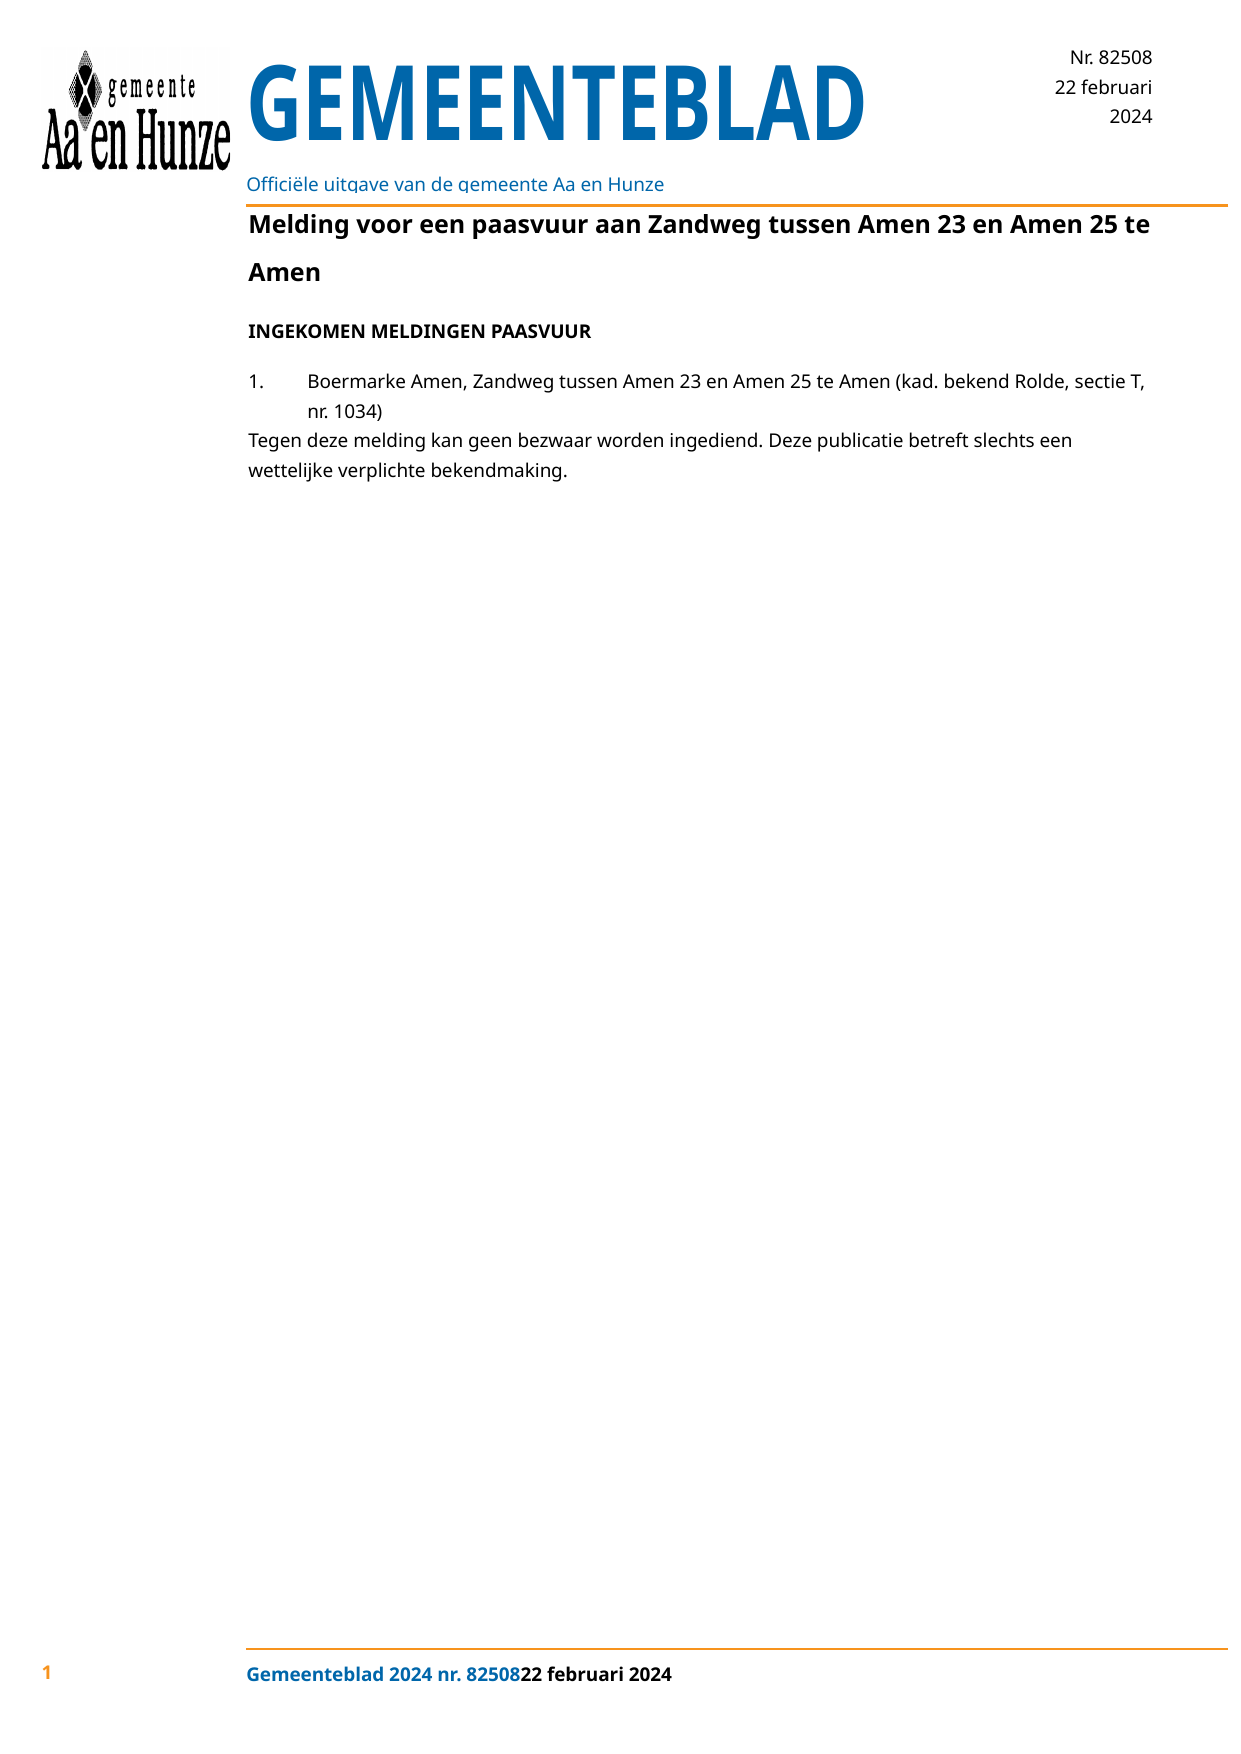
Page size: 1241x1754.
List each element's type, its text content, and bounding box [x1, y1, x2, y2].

text INGEKOMEN MELDINGEN PAASVUUR [248, 318, 1152, 344]
picture [41, 47, 231, 172]
text Melding voor een paasvuur aan Zandweg tussen Amen 23 en Amen 25 te Amen [248, 207, 1152, 288]
text Tegen deze melding kan geen bezwaar worden ingediend. Deze publicatie betreft slechts een wettelijke verplichte bekendmaking. [248, 427, 1152, 483]
list Boermarke Amen, Zandweg tussen Amen 23 en Amen 25 te Amen (kad. bekend Rolde, sectie T, nr. 1034) [248, 368, 1152, 424]
